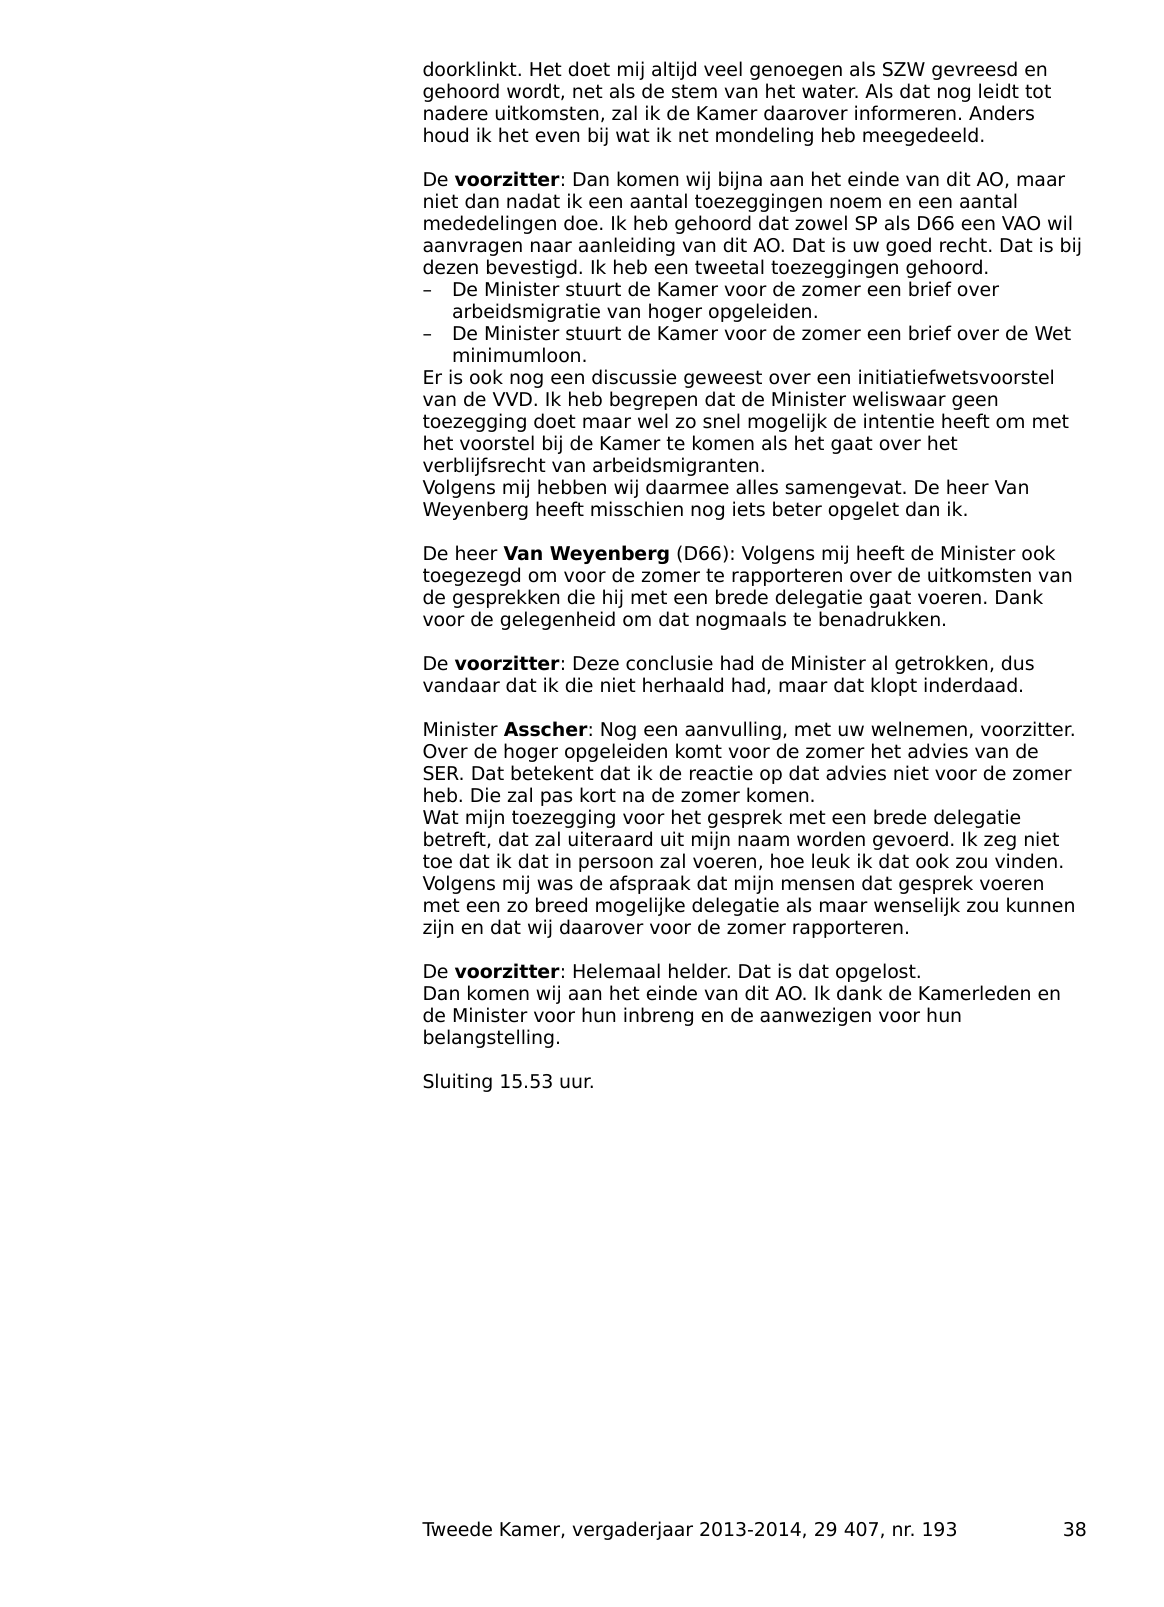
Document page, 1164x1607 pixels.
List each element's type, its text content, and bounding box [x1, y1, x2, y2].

text Er is ook nog een discussie geweest over een initiatiefwetsvoorstel van de VVD. Ik heb begrepen dat de Minister weliswaar geen toezegging doet maar wel zo snel mogelijk de intentie heeft om met het voorstel bij de Kamer te komen als het gaat over het verblijfsrecht van arbeidsmigranten. [422, 367, 1087, 477]
text Minister Asscher: Nog een aanvulling, met uw welnemen, voorzitter. Over de hoger opgeleiden komt voor de zomer het advies van de SER. Dat betekent dat ik de reactie op dat advies niet voor de zomer heb. Die zal pas kort na de zomer komen. [422, 719, 1087, 807]
text Sluiting 15.53 uur. [422, 1071, 1087, 1093]
text Dan komen wij aan het einde van dit AO. Ik dank de Kamerleden en de Minister voor hun inbreng en de aanwezigen voor hun belangstelling. [422, 983, 1087, 1049]
text De heer Van Weyenberg (D66): Volgens mij heeft de Minister ook toegezegd om voor de zomer te rapporteren over de uitkomsten van de gesprekken die hij met een brede delegatie gaat voeren. Dank voor de gelegenheid om dat nogmaals te benadrukken. [422, 543, 1087, 631]
text Wat mijn toezegging voor het gesprek met een brede delegatie betreft, dat zal uiteraard uit mijn naam worden gevoerd. Ik zeg niet toe dat ik dat in persoon zal voeren, hoe leuk ik dat ook zou vinden. Volgens mij was de afspraak dat mijn mensen dat gesprek voeren met een zo breed mogelijke delegatie als maar wenselijk zou kunnen zijn en dat wij daarover voor de zomer rapporteren. [422, 807, 1087, 939]
text De voorzitter: Dan komen wij bijna aan het einde van dit AO, maar niet dan nadat ik een aantal toezeggingen noem en een aantal mededelingen doe. Ik heb gehoord dat zowel SP als D66 een VAO wil aanvragen naar aanleiding van dit AO. Dat is uw goed recht. Dat is bij dezen bevestigd. Ik heb een tweetal toezeggingen gehoord. [422, 169, 1087, 279]
text De voorzitter: Helemaal helder. Dat is dat opgelost. [422, 961, 1087, 983]
text doorklinkt. Het doet mij altijd veel genoegen als SZW gevreesd en gehoord wordt, net als de stem van het water. Als dat nog leidt tot nadere uitkomsten, zal ik de Kamer daarover informeren. Anders houd ik het even bij wat ik net mondeling heb meegedeeld. [422, 59, 1087, 147]
text Volgens mij hebben wij daarmee alles samengevat. De heer Van Weyenberg heeft misschien nog iets beter opgelet dan ik. [422, 477, 1087, 521]
text De voorzitter: Deze conclusie had de Minister al getrokken, dus vandaar dat ik die niet herhaald had, maar dat klopt inderdaad. [422, 653, 1087, 697]
text – De Minister stuurt de Kamer voor de zomer een brief over de Wet minimumloon. [422, 323, 1087, 367]
text – De Minister stuurt de Kamer voor de zomer een brief over arbeidsmigratie van hoger opgeleiden. [422, 279, 1087, 323]
